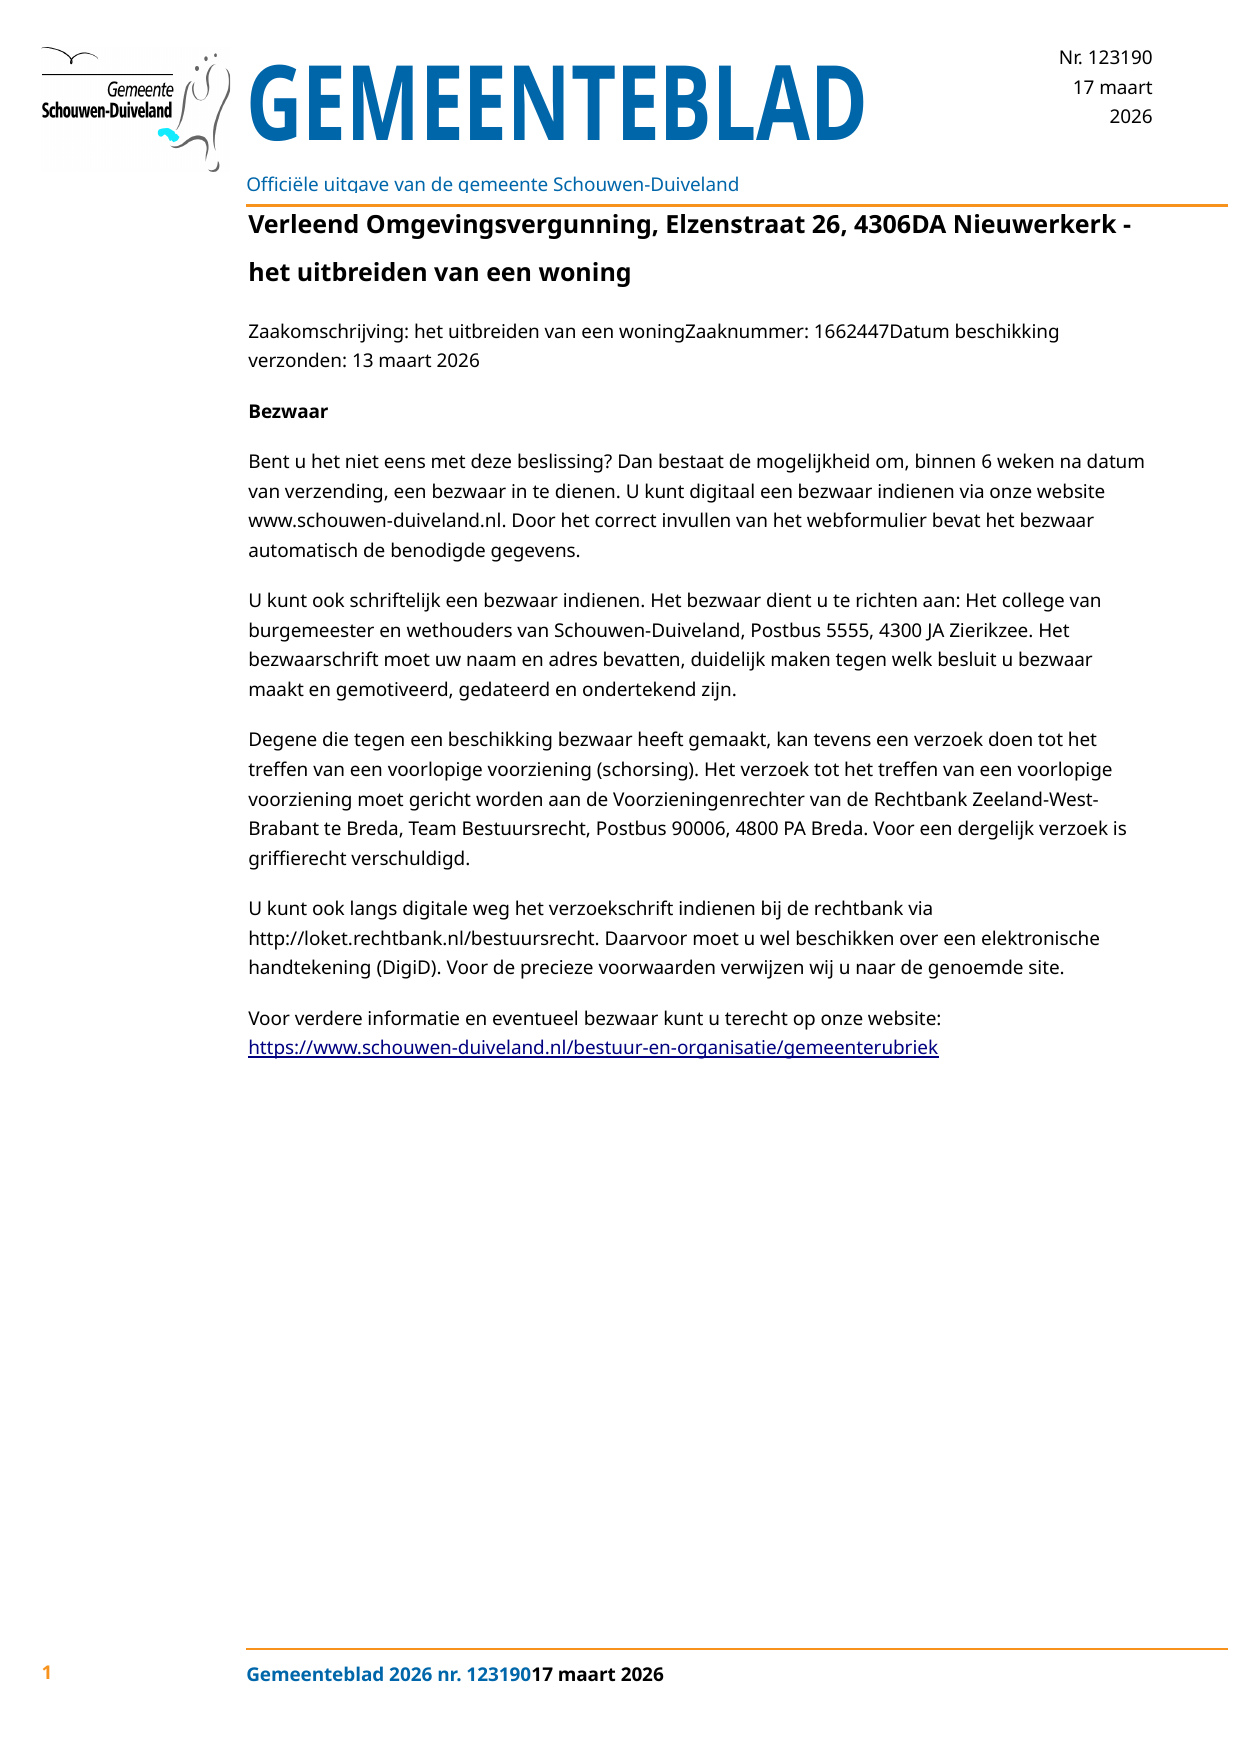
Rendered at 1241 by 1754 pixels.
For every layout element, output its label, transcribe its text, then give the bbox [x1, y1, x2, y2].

text U kunt ook schriftelijk een bezwaar indienen. Het bezwaar dient u te richten aan: Het college van burgemeester en wethouders van Schouwen-Duiveland, Postbus 5555, 4300 JA Zierikzee. Het bezwaarschrift moet uw naam en adres bevatten, duidelijk maken tegen welk besluit u bezwaar maakt en gemotiveerd, gedateerd en ondertekend zijn. [248, 587, 1152, 702]
text Verleend Omgevingsvergunning, Elzenstraat 26, 4306DA Nieuwerkerk - het uitbreiden van een woning [248, 207, 1152, 288]
text Voor verdere informatie en eventueel bezwaar kunt u terecht op onze website: https://www.schouwen-duiveland.nl/bestuur-en-organisatie/gemeenterubriek [248, 1005, 1152, 1060]
text Degene die tegen een beschikking bezwaar heeft gemaakt, kan tevens een verzoek doen tot het treffen van een voorlopige voorziening (schorsing). Het verzoek tot het treffen van een voorlopige voorziening moet gericht worden aan de Voorzieningenrechter van de Rechtbank Zeeland-West-Brabant te Breda, Team Bestuursrecht, Postbus 90006, 4800 PA Breda. Voor een dergelijk verzoek is griffierecht verschuldigd. [248, 727, 1152, 871]
text Bent u het niet eens met deze beslissing? Dan bestaat de mogelijkheid om, binnen 6 weken na datum van verzending, een bezwaar in te dienen. U kunt digitaal een bezwaar indienen via onze website www.schouwen-duiveland.nl. Door het correct invullen van het webformulier bevat het bezwaar automatisch de benodigde gegevens. [248, 448, 1152, 563]
text Zaakomschrijving: het uitbreiden van een woningZaaknummer: 1662447Datum beschikking verzonden: 13 maart 2026 [248, 318, 1152, 373]
picture [41, 47, 231, 172]
text Bezwaar [248, 398, 1152, 424]
text U kunt ook langs digitale weg het verzoekschrift indienen bij de rechtbank via http://loket.rechtbank.nl/bestuursrecht. Daarvoor moet u wel beschikken over een elektronische handtekening (DigiD). Voor de precieze voorwaarden verwijzen wij u naar de genoemde site. [248, 895, 1152, 980]
